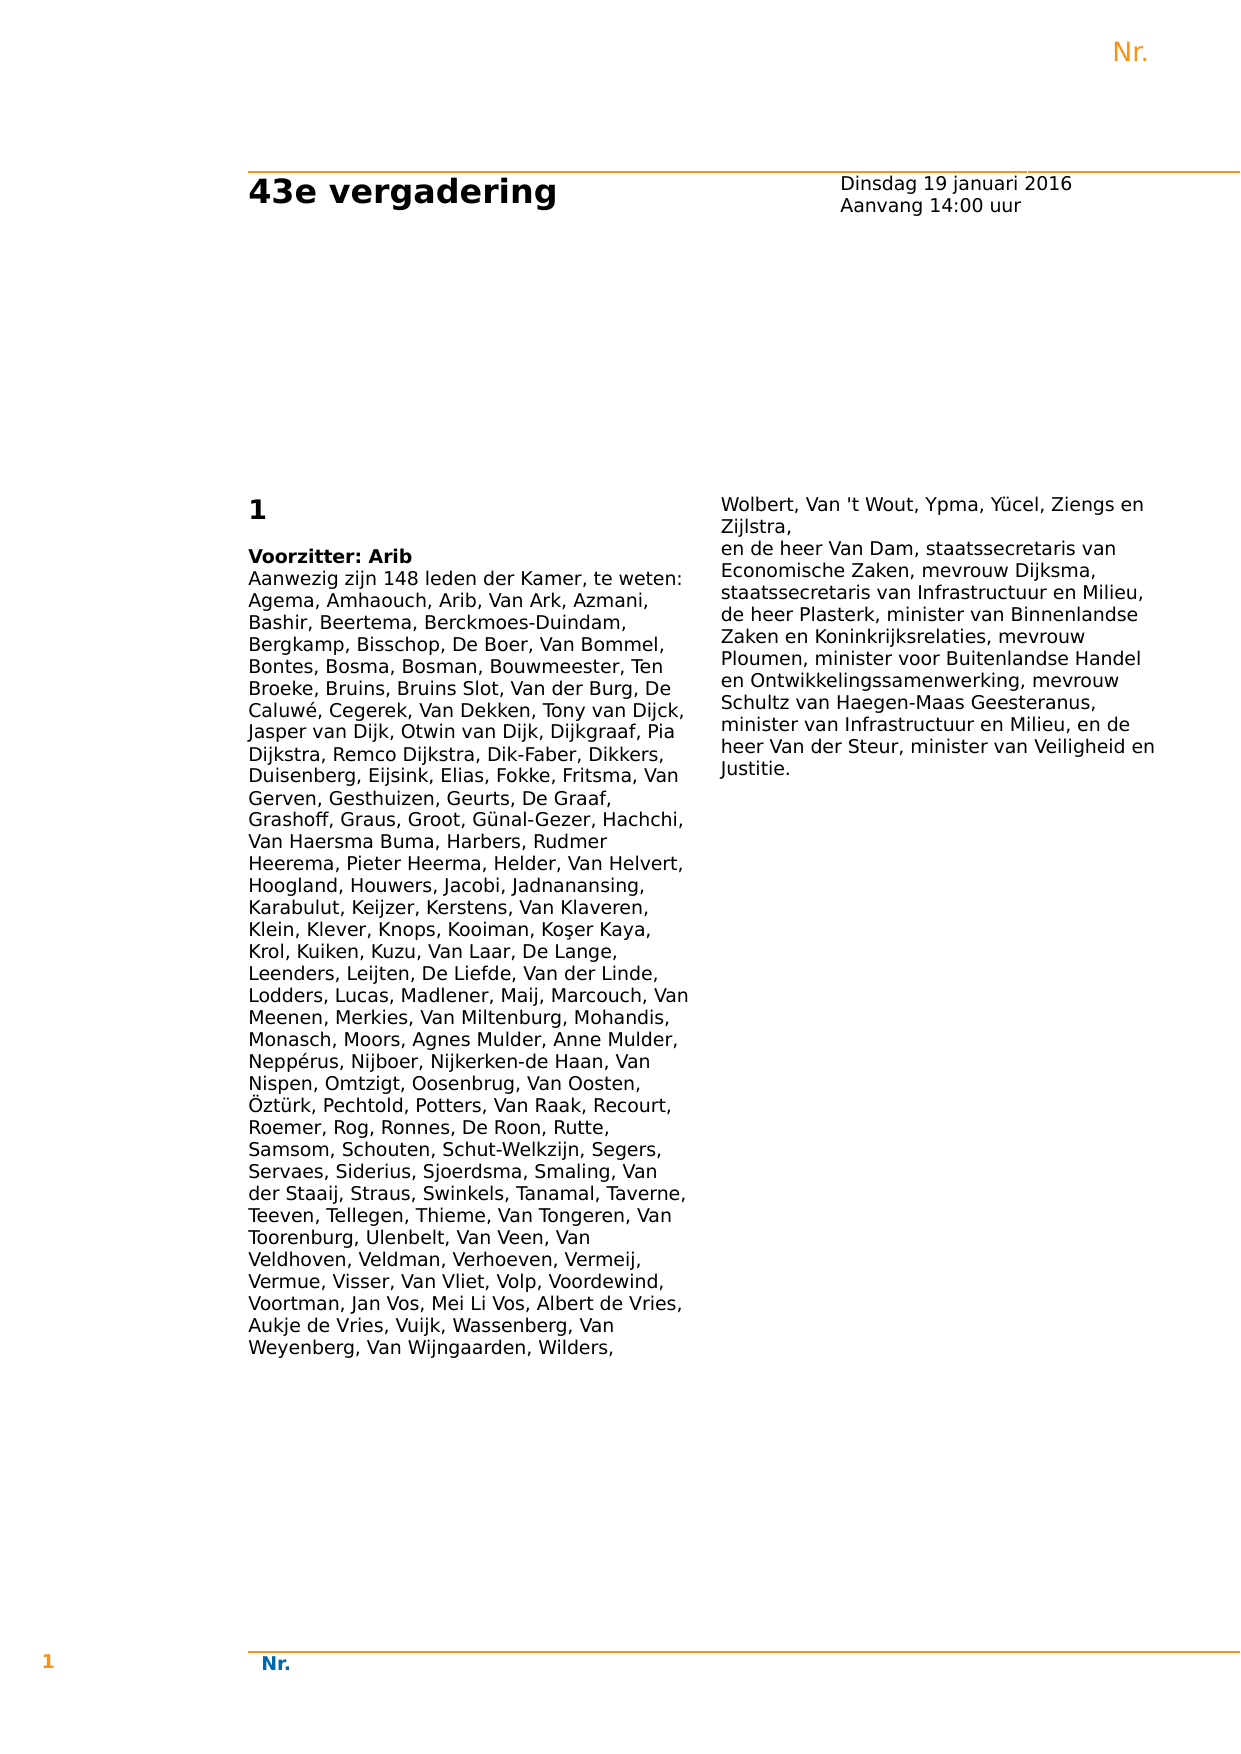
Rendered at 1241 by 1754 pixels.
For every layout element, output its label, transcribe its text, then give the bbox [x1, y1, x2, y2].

title 1 [248, 494, 691, 526]
table_cell Aanvang 14:00 uur [840, 195, 1163, 217]
text Agema, Amhaouch, Arib, Van Ark, Azmani, Bashir, Beertema, Berckmoes-Duindam, Bergkamp, Bisschop, De Boer, Van Bommel, Bontes, Bosma, Bosman, Bouwmeester, Ten Broeke, Bruins, Bruins Slot, Van der Burg, De Caluwé, Cegerek, Van Dekken, Tony van Dijck, Jasper van Dijk, Otwin van Dijk, Dijkgraaf, Pia Dijkstra, Remco Dijkstra, Dik-Faber, Dikkers, Duisenberg, Eijsink, Elias, Fokke, Fritsma, Van Gerven, Gesthuizen, Geurts, De Graaf, Grashoff, Graus, Groot, Günal-Gezer, Hachchi, Van Haersma Buma, Harbers, Rudmer Heerema, Pieter Heerma, Helder, Van Helvert, Hoogland, Houwers, Jacobi, Jadnanansing, Karabulut, Keijzer, Kerstens, Van Klaveren, Klein, Klever, Knops, Kooiman, Koşer Kaya, Krol, Kuiken, Kuzu, Van Laar, De Lange, Leenders, Leijten, De Liefde, Van der Linde, Lodders, Lucas, Madlener, Maij, Marcouch, Van Meenen, Merkies, Van Miltenburg, Mohandis, Monasch, Moors, Agnes Mulder, Anne Mulder, Neppérus, Nijboer, Nijkerken-de Haan, Van Nispen, Omtzigt, Oosenbrug, Van Oosten, Öztürk, Pechtold, Potters, Van Raak, Recourt, Roemer, Rog, Ronnes, De Roon, Rutte, Samsom, Schouten, Schut-Welkzijn, Segers, Servaes, Siderius, Sjoerdsma, Smaling, Van der Staaij, Straus, Swinkels, Tanamal, Taverne, Teeven, Tellegen, Thieme, Van Tongeren, Van Toorenburg, Ulenbelt, Van Veen, Van Veldhoven, Veldman, Verhoeven, Vermeij, Vermue, Visser, Van Vliet, Volp, Voordewind, Voortman, Jan Vos, Mei Li Vos, Albert de Vries, Aukje de Vries, Vuijk, Wassenberg, Van Weyenberg, Van Wijngaarden, Wilders, [248, 589, 691, 1359]
table_header Dinsdag 19 januari 2016 [840, 173, 1163, 195]
text Wolbert, Van 't Wout, Ypma, Yücel, Ziengs en Zijlstra, [721, 494, 1163, 538]
table_header 43e vergadering [248, 173, 840, 217]
text Voorzitter: Arib [248, 546, 691, 568]
text en de heer Van Dam, staatssecretaris van Economische Zaken, mevrouw Dijksma, staatssecretaris van Infrastructuur en Milieu, de heer Plasterk, minister van Binnenlandse Zaken en Koninkrijksrelaties, mevrouw Ploumen, minister voor Buitenlandse Handel en Ontwikkelingssamenwerking, mevrouw Schultz van Haegen-Maas Geesteranus, minister van Infrastructuur en Milieu, en de heer Van der Steur, minister van Veiligheid en Justitie. [721, 538, 1163, 780]
text Aanwezig zijn 148 leden der Kamer, te weten: [248, 568, 691, 589]
